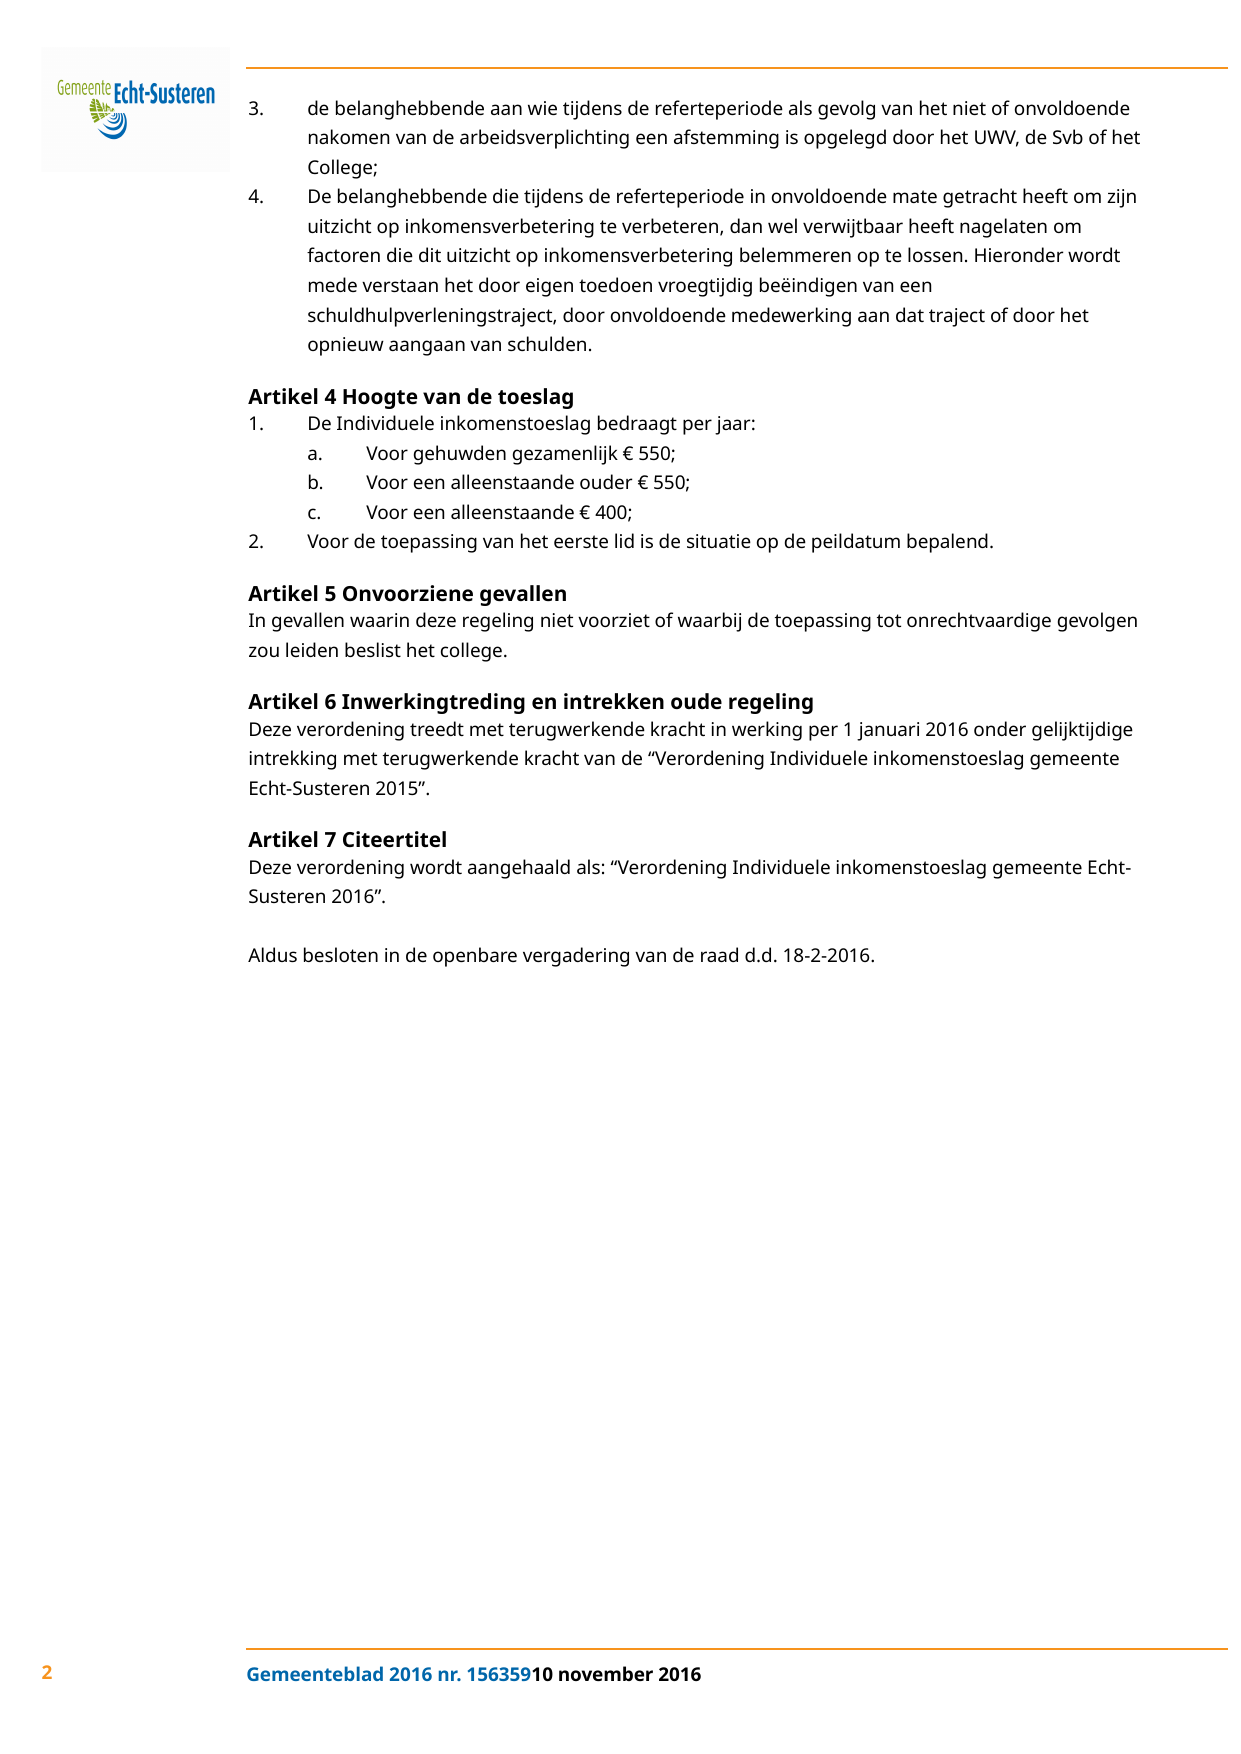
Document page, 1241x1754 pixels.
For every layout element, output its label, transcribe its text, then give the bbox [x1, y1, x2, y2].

list De belanghebbende die tijdens de referteperiode in onvoldoende mate getracht heeft om zijn uitzicht op inkomensverbetering te verbeteren, dan wel verwijtbaar heeft nagelaten om factoren die dit uitzicht op inkomensverbetering belemmeren op te lossen. Hieronder wordt mede verstaan het door eigen toedoen vroegtijdig beëindigen van een schuldhulpverleningstraject, door onvoldoende medewerking aan dat traject of door het opnieuw aangaan van schulden. [248, 183, 1152, 357]
text Deze verordening wordt aangehaald als: “Verordening Individuele inkomenstoeslag gemeente Echt-Susteren 2016”. [248, 854, 1152, 909]
text Artikel 7 Citeertitel [248, 826, 1152, 854]
text In gevallen waarin deze regeling niet voorziet of waarbij de toepassing tot onrechtvaardige gevolgen zou leiden beslist het college. [248, 607, 1152, 663]
text Artikel 4 Hoogte van de toeslag [248, 382, 1152, 410]
list De Individuele inkomenstoeslag bedraagt per jaar: [248, 410, 1152, 436]
list de belanghebbende aan wie tijdens de referteperiode als gevolg van het niet of onvoldoende nakomen van de arbeidsverplichting een afstemming is opgelegd door het UWV, de Svb of het College; [248, 95, 1152, 180]
text Artikel 6 Inwerkingtreding en intrekken oude regeling [248, 687, 1152, 716]
list Voor een alleenstaande ouder € 550; [307, 469, 1152, 495]
list Voor de toepassing van het eerste lid is de situatie op de peildatum bepalend. [248, 529, 1152, 554]
text Deze verordening treedt met terugwerkende kracht in werking per 1 januari 2016 onder gelijktijdige intrekking met terugwerkende kracht van de “Verordening Individuele inkomenstoeslag gemeente Echt-Susteren 2015”. [248, 716, 1152, 801]
text Aldus besloten in de openbare vergadering van de raad d.d. 18-2-2016. [248, 943, 1152, 968]
text Artikel 5 Onvoorziene gevallen [248, 579, 1152, 607]
picture [41, 47, 231, 172]
list Voor gehuwden gezamenlijk € 550; [307, 440, 1152, 466]
list Voor een alleenstaande € 400; [307, 499, 1152, 525]
